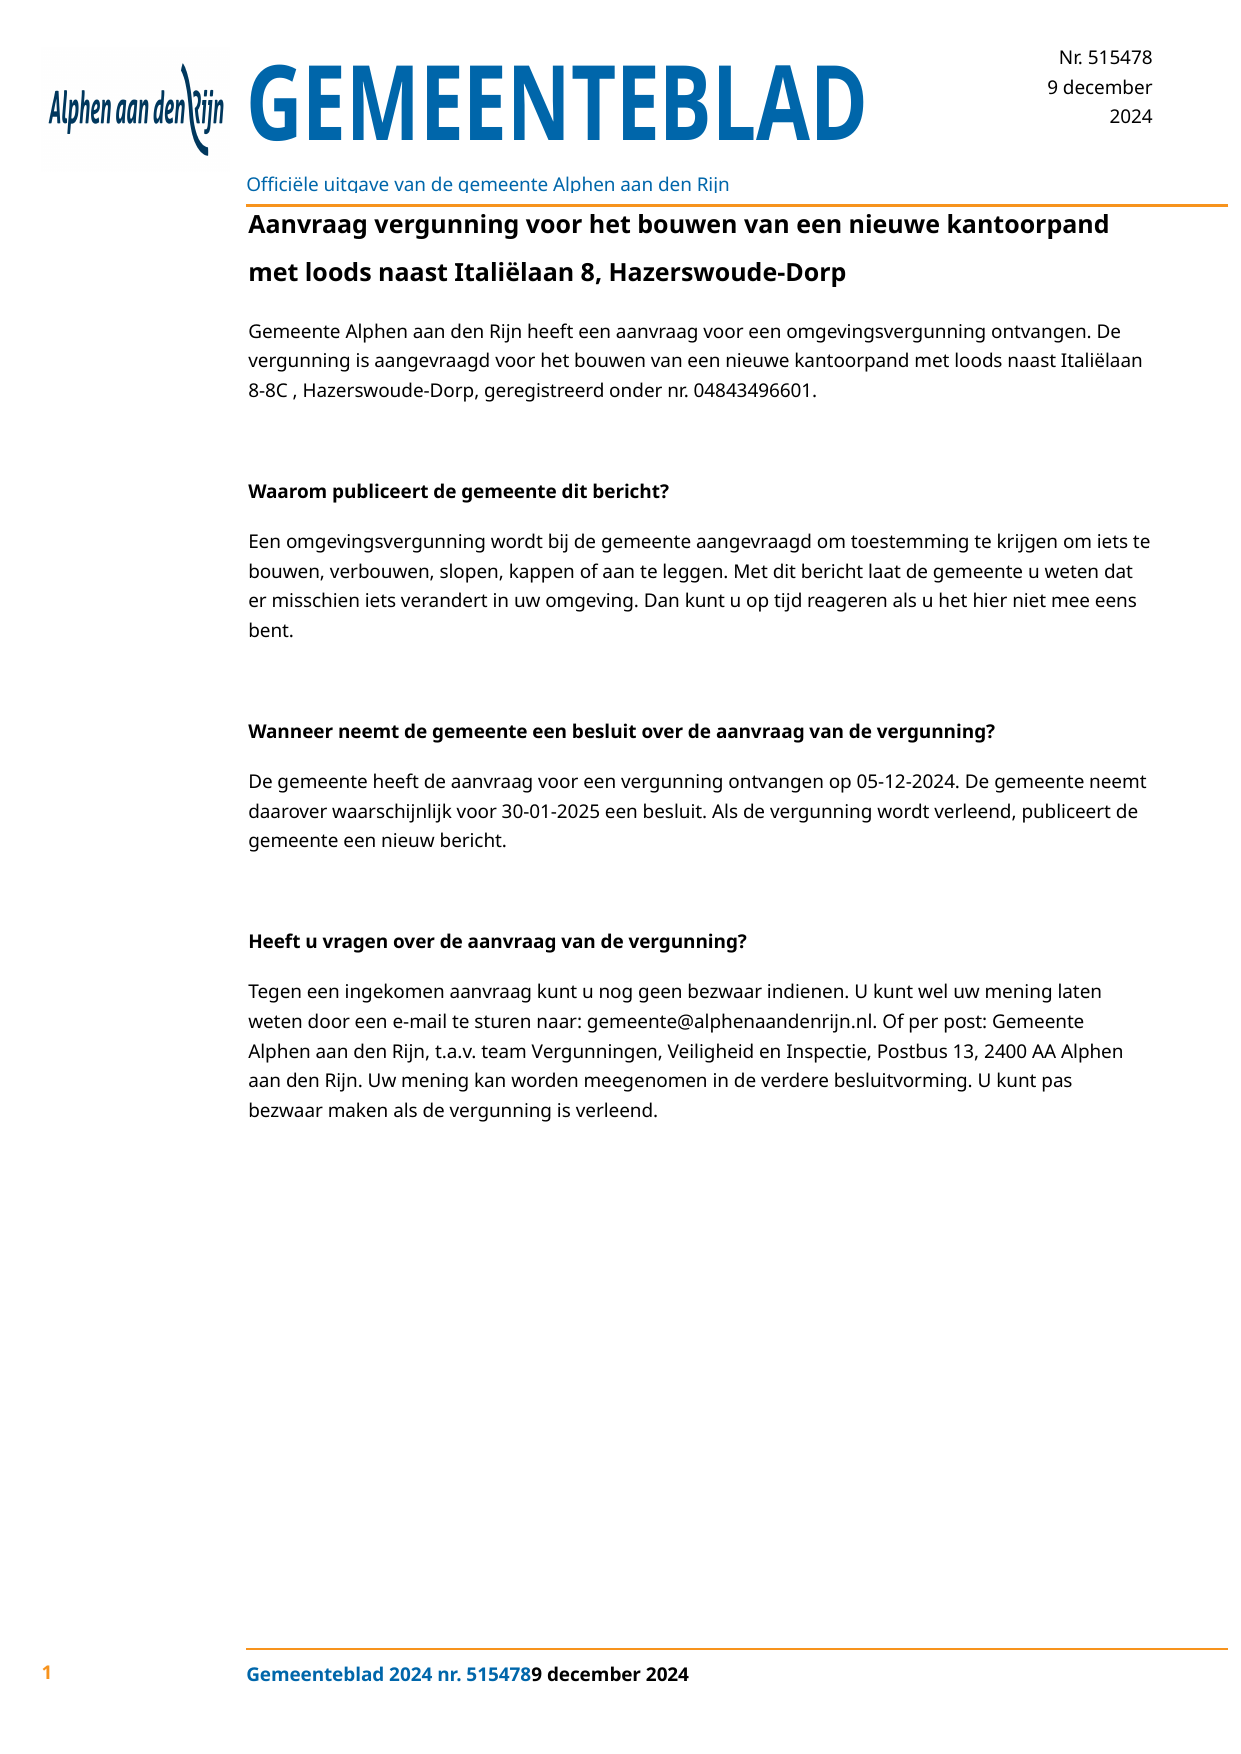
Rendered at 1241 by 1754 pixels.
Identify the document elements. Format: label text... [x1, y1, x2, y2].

text Heeft u vragen over de aanvraag van de vergunning? [248, 928, 1152, 954]
text Een omgevingsvergunning wordt bij de gemeente aangevraagd om toestemming te krijgen om iets te bouwen, verbouwen, slopen, kappen of aan te leggen. Met dit bericht laat de gemeente u weten dat er misschien iets verandert in uw omgeving. Dan kunt u op tijd reageren als u het hier niet mee eens bent. [248, 528, 1152, 643]
text Wanneer neemt de gemeente een besluit over de aanvraag van de vergunning? [248, 718, 1152, 744]
text Aanvraag vergunning voor het bouwen van een nieuwe kantoorpand met loods naast Italiëlaan 8, Hazerswoude-Dorp [248, 207, 1152, 288]
text Gemeente Alphen aan den Rijn heeft een aanvraag voor een omgevingsvergunning ontvangen. De vergunning is aangevraagd voor het bouwen van een nieuwe kantoorpand met loods naast Italiëlaan 8-8C , Hazerswoude-Dorp, geregistreerd onder nr. 04843496601. [248, 318, 1152, 403]
text De gemeente heeft de aanvraag voor een vergunning ontvangen op 05-12-2024. De gemeente neemt daarover waarschijnlijk voor 30-01-2025 een besluit. Als de vergunning wordt verleend, publiceert de gemeente een nieuw bericht. [248, 768, 1152, 853]
text Waarom publiceert de gemeente dit bericht? [248, 478, 1152, 504]
picture [41, 47, 231, 172]
text Tegen een ingekomen aanvraag kunt u nog geen bezwaar indienen. U kunt wel uw mening laten weten door een e-mail te sturen naar: gemeente@alphenaandenrijn.nl. Of per post: Gemeente Alphen aan den Rijn, t.a.v. team Vergunningen, Veiligheid en Inspectie, Postbus 13, 2400 AA Alphen aan den Rijn. Uw mening kan worden meegenomen in de verdere besluitvorming. U kunt pas bezwaar maken als de vergunning is verleend. [248, 979, 1152, 1123]
